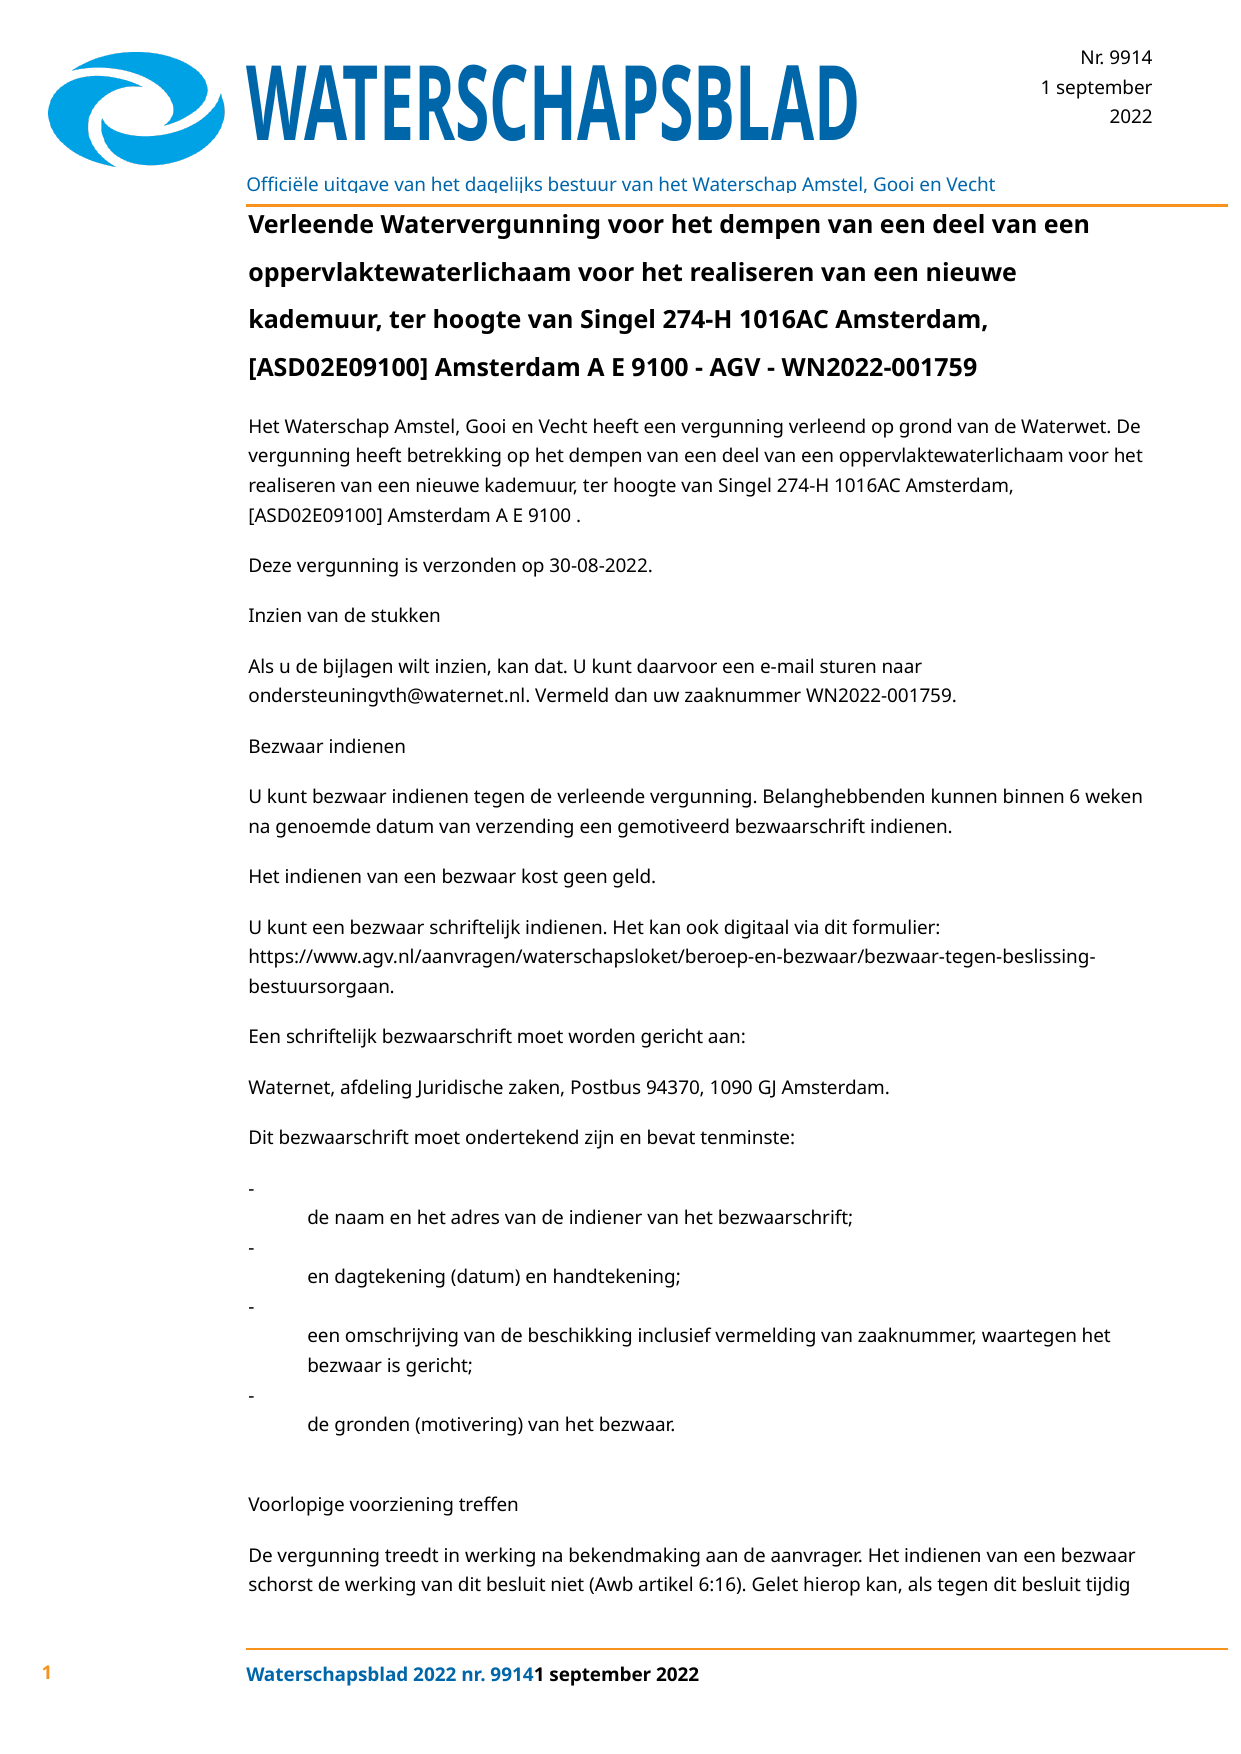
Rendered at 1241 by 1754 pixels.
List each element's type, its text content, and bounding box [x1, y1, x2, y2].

text Het indienen van een bezwaar kost geen geld. [248, 863, 1152, 889]
text Bezwaar indienen [248, 733, 1152, 759]
list en dagtekening (datum) en handtekening; [248, 1263, 1152, 1289]
text U kunt een bezwaar schriftelijk indienen. Het kan ook digitaal via dit formulier: https://www.agv.nl/aanvragen/waterschapsloket/beroep-en-bezwaar/bezwaar-tegen-beslissing-bestuursorgaan. [248, 914, 1152, 999]
text Dit bezwaarschrift moet ondertekend zijn en bevat tenminste: [248, 1124, 1152, 1150]
list de naam en het adres van de indiener van het bezwaarschrift; [248, 1204, 1152, 1230]
text De vergunning treedt in werking na bekendmaking aan de aanvrager. Het indienen van een bezwaar schorst de werking van dit besluit niet (Awb artikel 6:16). Gelet hierop kan, als tegen dit besluit tijdig [248, 1542, 1152, 1597]
text U kunt bezwaar indienen tegen de verleende vergunning. Belanghebbenden kunnen binnen 6 weken na genoemde datum van verzending een gemotiveerd bezwaarschrift indienen. [248, 783, 1152, 839]
text Inzien van de stukken [248, 603, 1152, 628]
list een omschrijving van de beschikking inclusief vermelding van zaaknummer, waartegen het bezwaar is gericht; [248, 1323, 1152, 1378]
text Als u de bijlagen wilt inzien, kan dat. U kunt daarvoor een e-mail sturen naar ondersteuningvth@waternet.nl. Vermeld dan uw zaaknummer WN2022-001759. [248, 653, 1152, 708]
picture [41, 47, 231, 172]
text Deze vergunning is verzonden op 30-08-2022. [248, 552, 1152, 578]
text Het Waterschap Amstel, Gooi en Vecht heeft een vergunning verleend op grond van de Waterwet. De vergunning heeft betrekking op het dempen van een deel van een oppervlaktewaterlichaam voor het realiseren van een nieuwe kademuur, ter hoogte van Singel 274-H 1016AC Amsterdam, [ASD02E09100] Amsterdam A E 9100 . [248, 413, 1152, 528]
text Waternet, afdeling Juridische zaken, Postbus 94370, 1090 GJ Amsterdam. [248, 1074, 1152, 1100]
text Een schriftelijk bezwaarschrift moet worden gericht aan: [248, 1023, 1152, 1049]
text Voorlopige voorziening treffen [248, 1491, 1152, 1517]
list de gronden (motivering) van het bezwaar. [248, 1411, 1152, 1437]
text Verleende Watervergunning voor het dempen van een deel van een oppervlaktewaterlichaam voor het realiseren van een nieuwe kademuur, ter hoogte van Singel 274-H 1016AC Amsterdam, [ASD02E09100] Amsterdam A E 9100 - AGV - WN2022-001759 [248, 207, 1152, 384]
